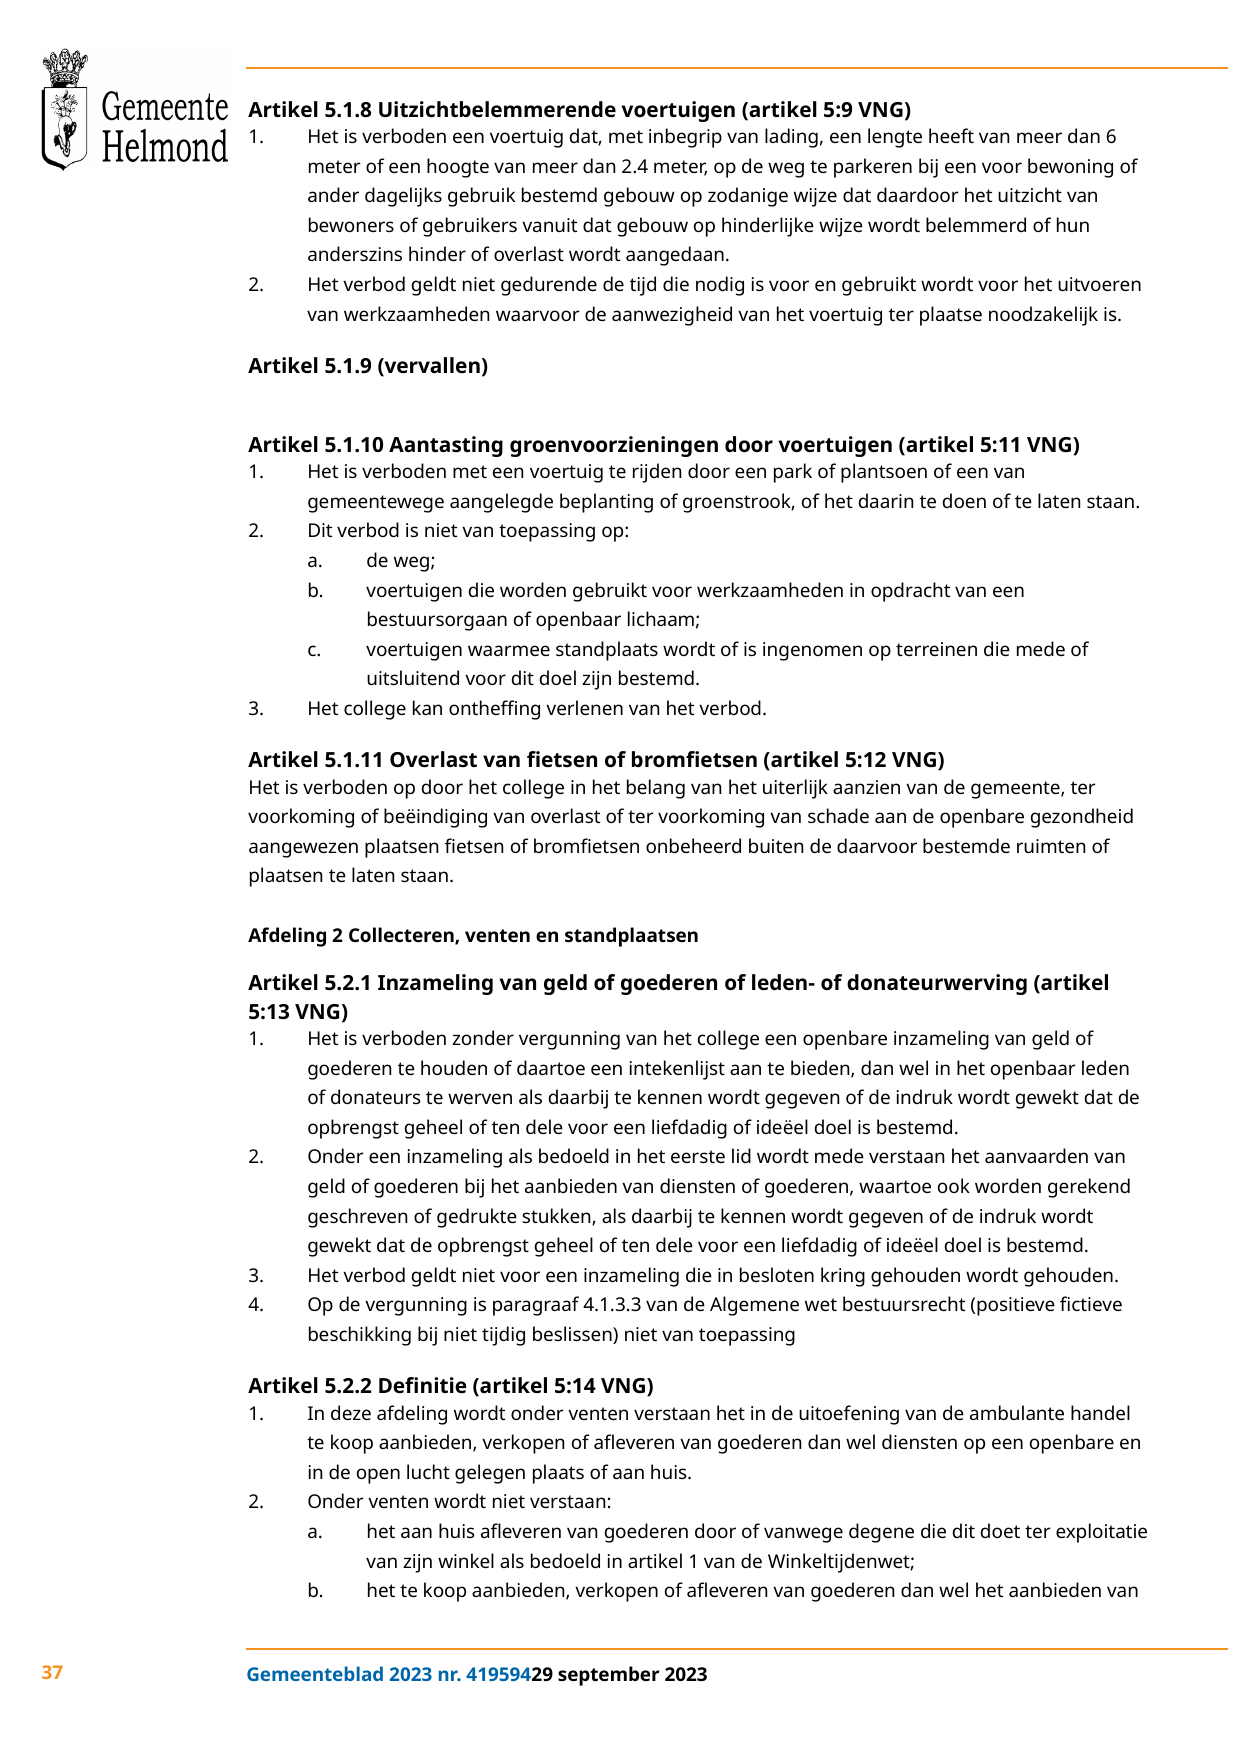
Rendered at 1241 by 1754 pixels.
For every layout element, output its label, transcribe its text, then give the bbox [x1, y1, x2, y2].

list Het college kan ontheffing verlenen van het verbod. [248, 695, 1152, 721]
list voertuigen die worden gebruikt voor werkzaamheden in opdracht van een bestuursorgaan of openbaar lichaam; [307, 577, 1152, 632]
list Op de vergunning is paragraaf 4.1.3.3 van de Algemene wet bestuursrecht (positieve fictieve beschikking bij niet tijdig beslissen) niet van toepassing [248, 1292, 1152, 1347]
list Het is verboden met een voertuig te rijden door een park of plantsoen of een van gemeentewege aangelegde beplanting of groenstrook, of het daarin te doen of te laten staan. [248, 458, 1152, 514]
list Dit verbod is niet van toepassing op: [248, 518, 1152, 543]
list de weg; [307, 547, 1152, 573]
list Het is verboden zonder vergunning van het college een openbare inzameling van geld of goederen te houden of daartoe een intekenlijst aan te bieden, dan wel in het openbaar leden of donateurs te werven als daarbij te kennen wordt gegeven of de indruk wordt gewekt dat de opbrengst geheel of ten dele voor een liefdadig of ideëel doel is bestemd. [248, 1025, 1152, 1140]
list voertuigen waarmee standplaats wordt of is ingenomen op terreinen die mede of uitsluitend voor dit doel zijn bestemd. [307, 636, 1152, 691]
list Het verbod geldt niet gedurende de tijd die nodig is voor en gebruikt wordt voor het uitvoeren van werkzaamheden waarvoor de aanwezigheid van het voertuig ter plaatse noodzakelijk is. [248, 271, 1152, 326]
picture [41, 47, 231, 172]
list In deze afdeling wordt onder venten verstaan het in de uitoefening van de ambulante handel te koop aanbieden, verkopen of afleveren van goederen dan wel diensten op een openbare en in de open lucht gelegen plaats of aan huis. [248, 1400, 1152, 1485]
list Onder een inzameling als bedoeld in het eerste lid wordt mede verstaan het aanvaarden van geld of goederen bij het aanbieden van diensten of goederen, waartoe ook worden gerekend geschreven of gedrukte stukken, als daarbij te kennen wordt gegeven of de indruk wordt gewekt dat de opbrengst geheel of ten dele voor een liefdadig of ideëel doel is bestemd. [248, 1144, 1152, 1258]
list het aan huis afleveren van goederen door of vanwege degene die dit doet ter exploitatie van zijn winkel als bedoeld in artikel 1 van de Winkeltijdenwet; [307, 1518, 1152, 1574]
text Artikel 5.2.2 Definitie (artikel 5:14 VNG) [248, 1372, 1152, 1400]
list Onder venten wordt niet verstaan: [248, 1489, 1152, 1514]
text Artikel 5.1.11 Overlast van fietsen of bromfietsen (artikel 5:12 VNG) [248, 746, 1152, 774]
list Het verbod geldt niet voor een inzameling die in besloten kring gehouden wordt gehouden. [248, 1262, 1152, 1288]
list het te koop aanbieden, verkopen of afleveren van goederen dan wel het aanbieden van [307, 1577, 1152, 1603]
text Artikel 5.2.1 Inzameling van geld of goederen of leden- of donateurwerving (artikel 5:13 VNG) [248, 968, 1152, 1025]
text Artikel 5.1.10 Aantasting groenvoorzieningen door voertuigen (artikel 5:11 VNG) [248, 430, 1152, 458]
list Het is verboden een voertuig dat, met inbegrip van lading, een lengte heeft van meer dan 6 meter of een hoogte van meer dan 2.4 meter, op de weg te parkeren bij een voor bewoning of ander dagelijks gebruik bestemd gebouw op zodanige wijze dat daardoor het uitzicht van bewoners of gebruikers vanuit dat gebouw op hinderlijke wijze wordt belemmerd of hun anderszins hinder of overlast wordt aangedaan. [248, 123, 1152, 267]
text Artikel 5.1.8 Uitzichtbelemmerende voertuigen (artikel 5:9 VNG) [248, 95, 1152, 123]
text Het is verboden op door het college in het belang van het uiterlijk aanzien van de gemeente, ter voorkoming of beëindiging van overlast of ter voorkoming van schade aan de openbare gezondheid aangewezen plaatsen fietsen of bromfietsen onbeheerd buiten de daarvoor bestemde ruimten of plaatsen te laten staan. [248, 774, 1152, 888]
text Afdeling 2 Collecteren, venten en standplaatsen [248, 922, 1152, 948]
text Artikel 5.1.9 (vervallen) [248, 351, 1152, 379]
